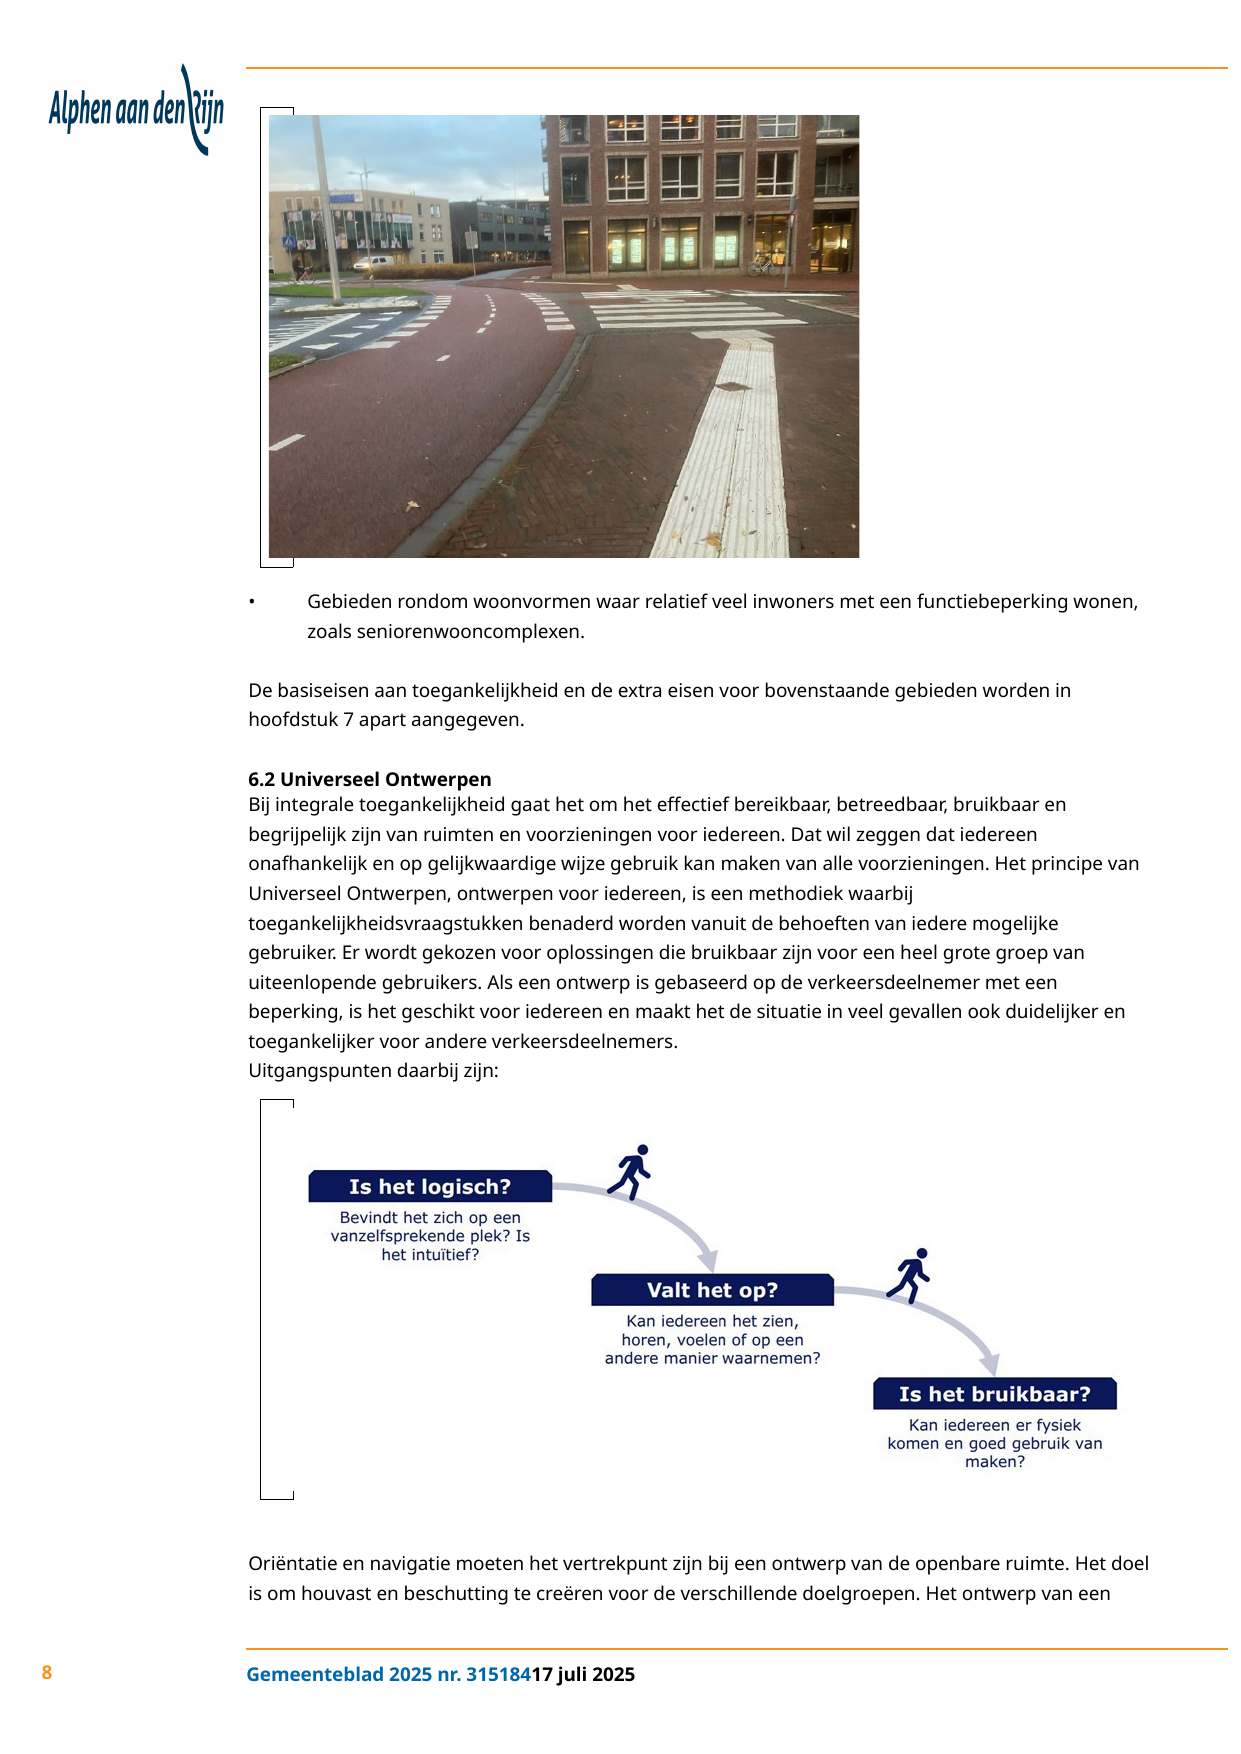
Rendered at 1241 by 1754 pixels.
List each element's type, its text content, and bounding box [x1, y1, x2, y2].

picture [268, 1108, 1173, 1491]
text Uitgangspunten daarbij zijn: [248, 1058, 1152, 1083]
picture [41, 47, 231, 172]
text De basiseisen aan toegankelijkheid en de extra eisen voor bovenstaande gebieden worden in hoofdstuk 7 apart aangegeven. [248, 677, 1152, 732]
text Bij integrale toegankelijkheid gaat het om het effectief bereikbaar, betreedbaar, bruikbaar en begrijpelijk zijn van ruimten en voorzieningen voor iedereen. Dat wil zeggen dat iedereen onafhankelijk en op gelijkwaardige wijze gebruik kan maken van alle voorzieningen. Het principe van Universeel Ontwerpen, ontwerpen voor iedereen, is een methodiek waarbij toegankelijkheidsvraagstukken benaderd worden vanuit de behoeften van iedere mogelijke gebruiker. Er wordt gekozen voor oplossingen die bruikbaar zijn voor een heel grote groep van uiteenlopende gebruikers. Als een ontwerp is gebaseerd op de verkeersdeelnemer met een beperking, is het geschikt voor iedereen en maakt het de situatie in veel gevallen ook duidelijker en toegankelijker voor andere verkeersdeelnemers. [248, 791, 1152, 1054]
picture [268, 115, 860, 558]
text 6.2 Universeel Ontwerpen [248, 766, 1152, 791]
list Gebieden rondom woonvormen waar relatief veel inwoners met een functiebeperking wonen, zoals seniorenwooncomplexen. [248, 588, 1152, 643]
text Oriëntatie en navigatie moeten het vertrekpunt zijn bij een ontwerp van de openbare ruimte. Het doel is om houvast en beschutting te creëren voor de verschillende doelgroepen. Het ontwerp van een [248, 1550, 1152, 1606]
